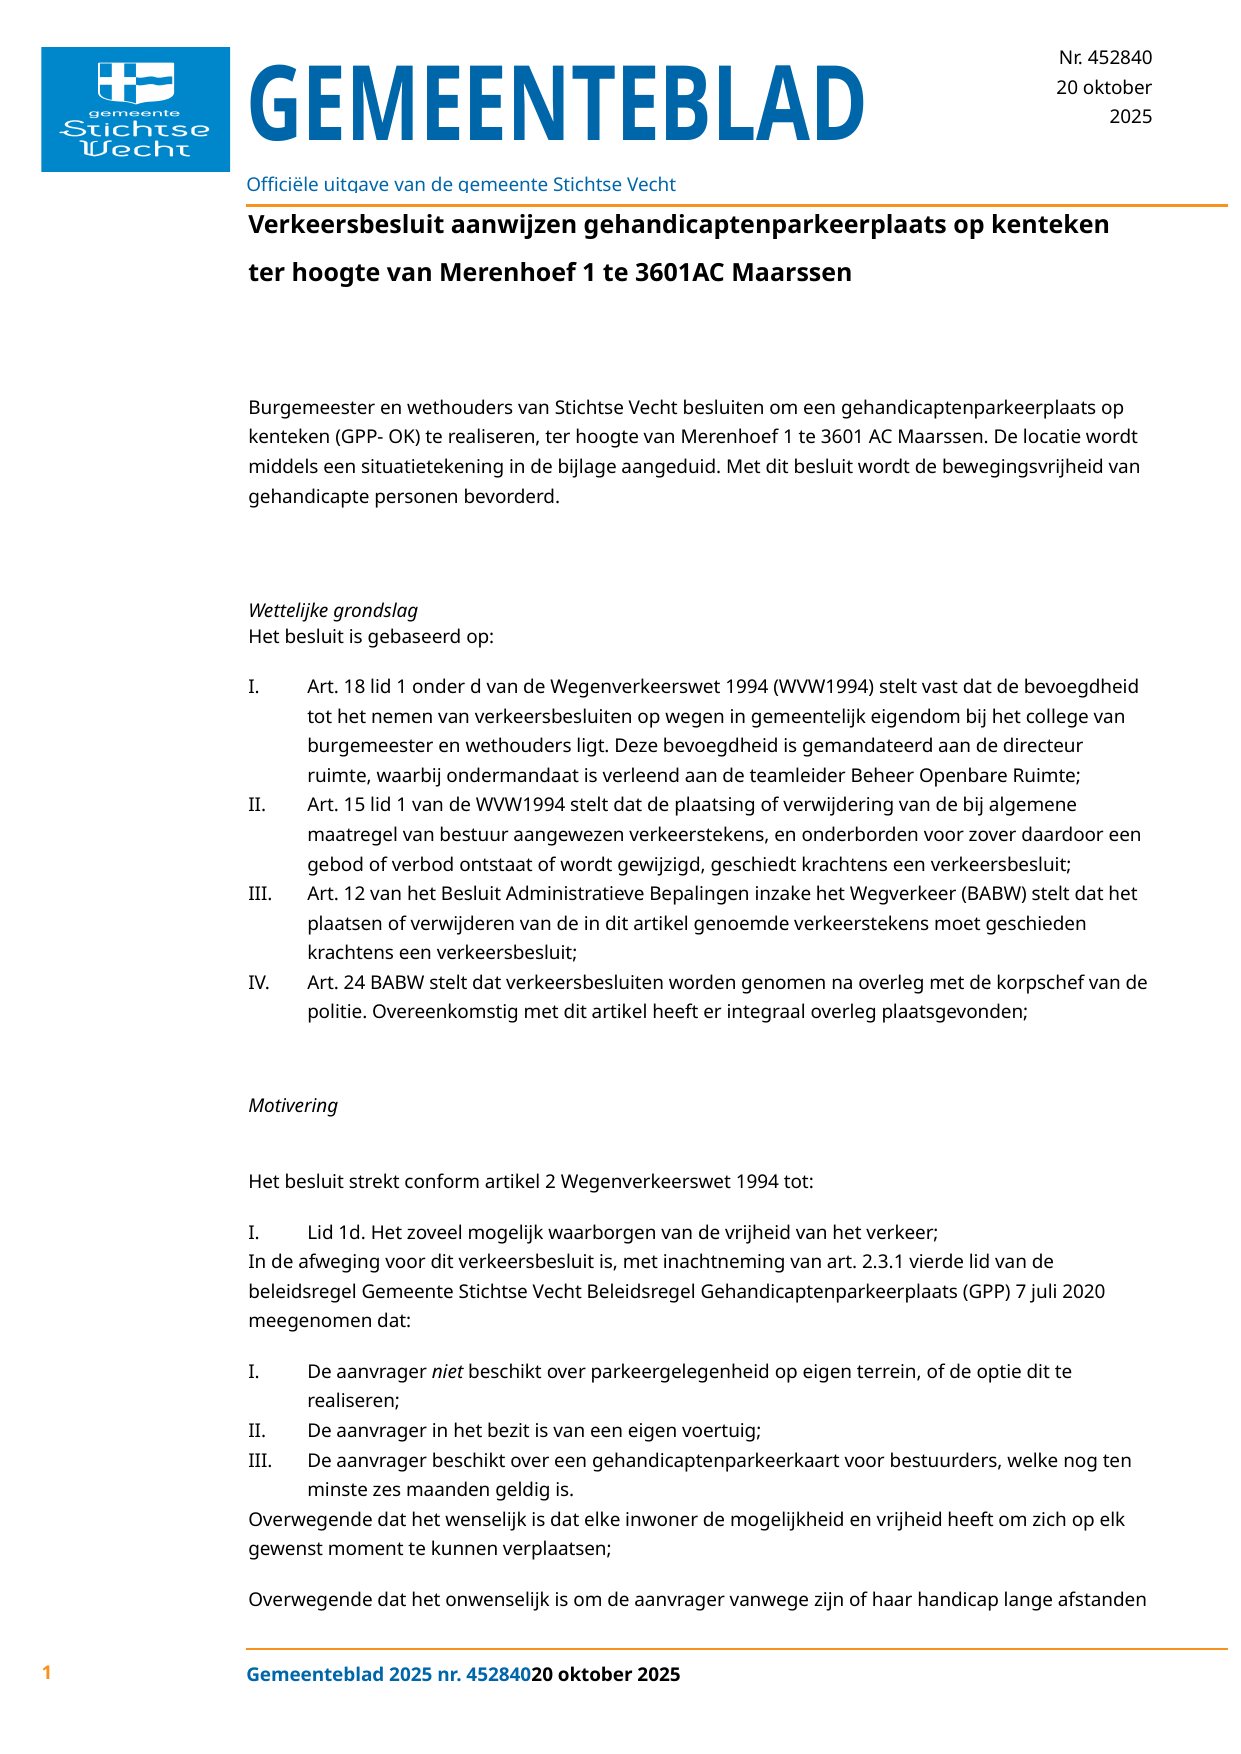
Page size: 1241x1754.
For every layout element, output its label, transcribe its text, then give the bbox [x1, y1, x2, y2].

list Lid 1d. Het zoveel mogelijk waarborgen van de vrijheid van het verkeer; [248, 1219, 1152, 1244]
text Motivering [248, 1092, 1152, 1118]
list De aanvrager niet beschikt over parkeergelegenheid op eigen terrein, of de optie dit te realiseren; [248, 1358, 1152, 1413]
text Verkeersbesluit aanwijzen gehandicaptenparkeerplaats op kenteken ter hoogte van Merenhoef 1 te 3601AC Maarssen [248, 207, 1152, 288]
list Art. 12 van het Besluit Administratieve Bepalingen inzake het Wegverkeer (BABW) stelt dat het plaatsen of verwijderen van de in dit artikel genoemde verkeerstekens moet geschieden krachtens een verkeersbesluit; [248, 880, 1152, 965]
list Art. 15 lid 1 van de WVW1994 stelt dat de plaatsing of verwijdering van de bij algemene maatregel van bestuur aangewezen verkeerstekens, en onderborden voor zover daardoor een gebod of verbod ontstaat of wordt gewijzigd, geschiedt krachtens een verkeersbesluit; [248, 792, 1152, 877]
text Het besluit is gebaseerd op: [248, 623, 1152, 649]
list De aanvrager beschikt over een gehandicaptenparkeerkaart voor bestuurders, welke nog ten minste zes maanden geldig is. [248, 1447, 1152, 1502]
text Overwegende dat het onwenselijk is om de aanvrager vanwege zijn of haar handicap lange afstanden [248, 1586, 1152, 1612]
text Overwegende dat het wenselijk is dat elke inwoner de mogelijkheid en vrijheid heeft om zich op elk gewenst moment te kunnen verplaatsen; [248, 1506, 1152, 1561]
picture [137, 63, 174, 103]
picture [99, 63, 135, 101]
list Art. 18 lid 1 onder d van de Wegenverkeerswet 1994 (WVW1994) stelt vast dat de bevoegdheid tot het nemen van verkeersbesluiten op wegen in gemeentelijk eigendom bij het college van burgemeester en wethouders ligt. Deze bevoegdheid is gemandateerd aan de directeur ruimte, waarbij ondermandaat is verleend aan de teamleider Beheer Openbare Ruimte; [248, 673, 1152, 788]
text Het besluit strekt conform artikel 2 Wegenverkeerswet 1994 tot: [248, 1168, 1152, 1194]
text In de afweging voor dit verkeersbesluit is, met inachtneming van art. 2.3.1 vierde lid van de beleidsregel Gemeente Stichtse Vecht Beleidsregel Gehandicaptenparkeerplaats (GPP) 7 juli 2020 meegenomen dat: [248, 1248, 1152, 1333]
text Burgemeester en wethouders van Stichtse Vecht besluiten om een gehandicaptenparkeerplaats op kenteken (GPP- OK) te realiseren, ter hoogte van Merenhoef 1 te 3601 AC Maarssen. De locatie wordt middels een situatietekening in de bijlage aangeduid. Met dit besluit wordt de bewegingsvrijheid van gehandicapte personen bevorderd. [248, 394, 1152, 508]
list Art. 24 BABW stelt dat verkeersbesluiten worden genomen na overleg met de korpschef van de politie. Overeenkomstig met dit artikel heeft er integraal overleg plaatsgevonden; [248, 969, 1152, 1024]
list De aanvrager in het bezit is van een eigen voertuig; [248, 1417, 1152, 1443]
text Wettelijke grondslag [248, 597, 1152, 623]
